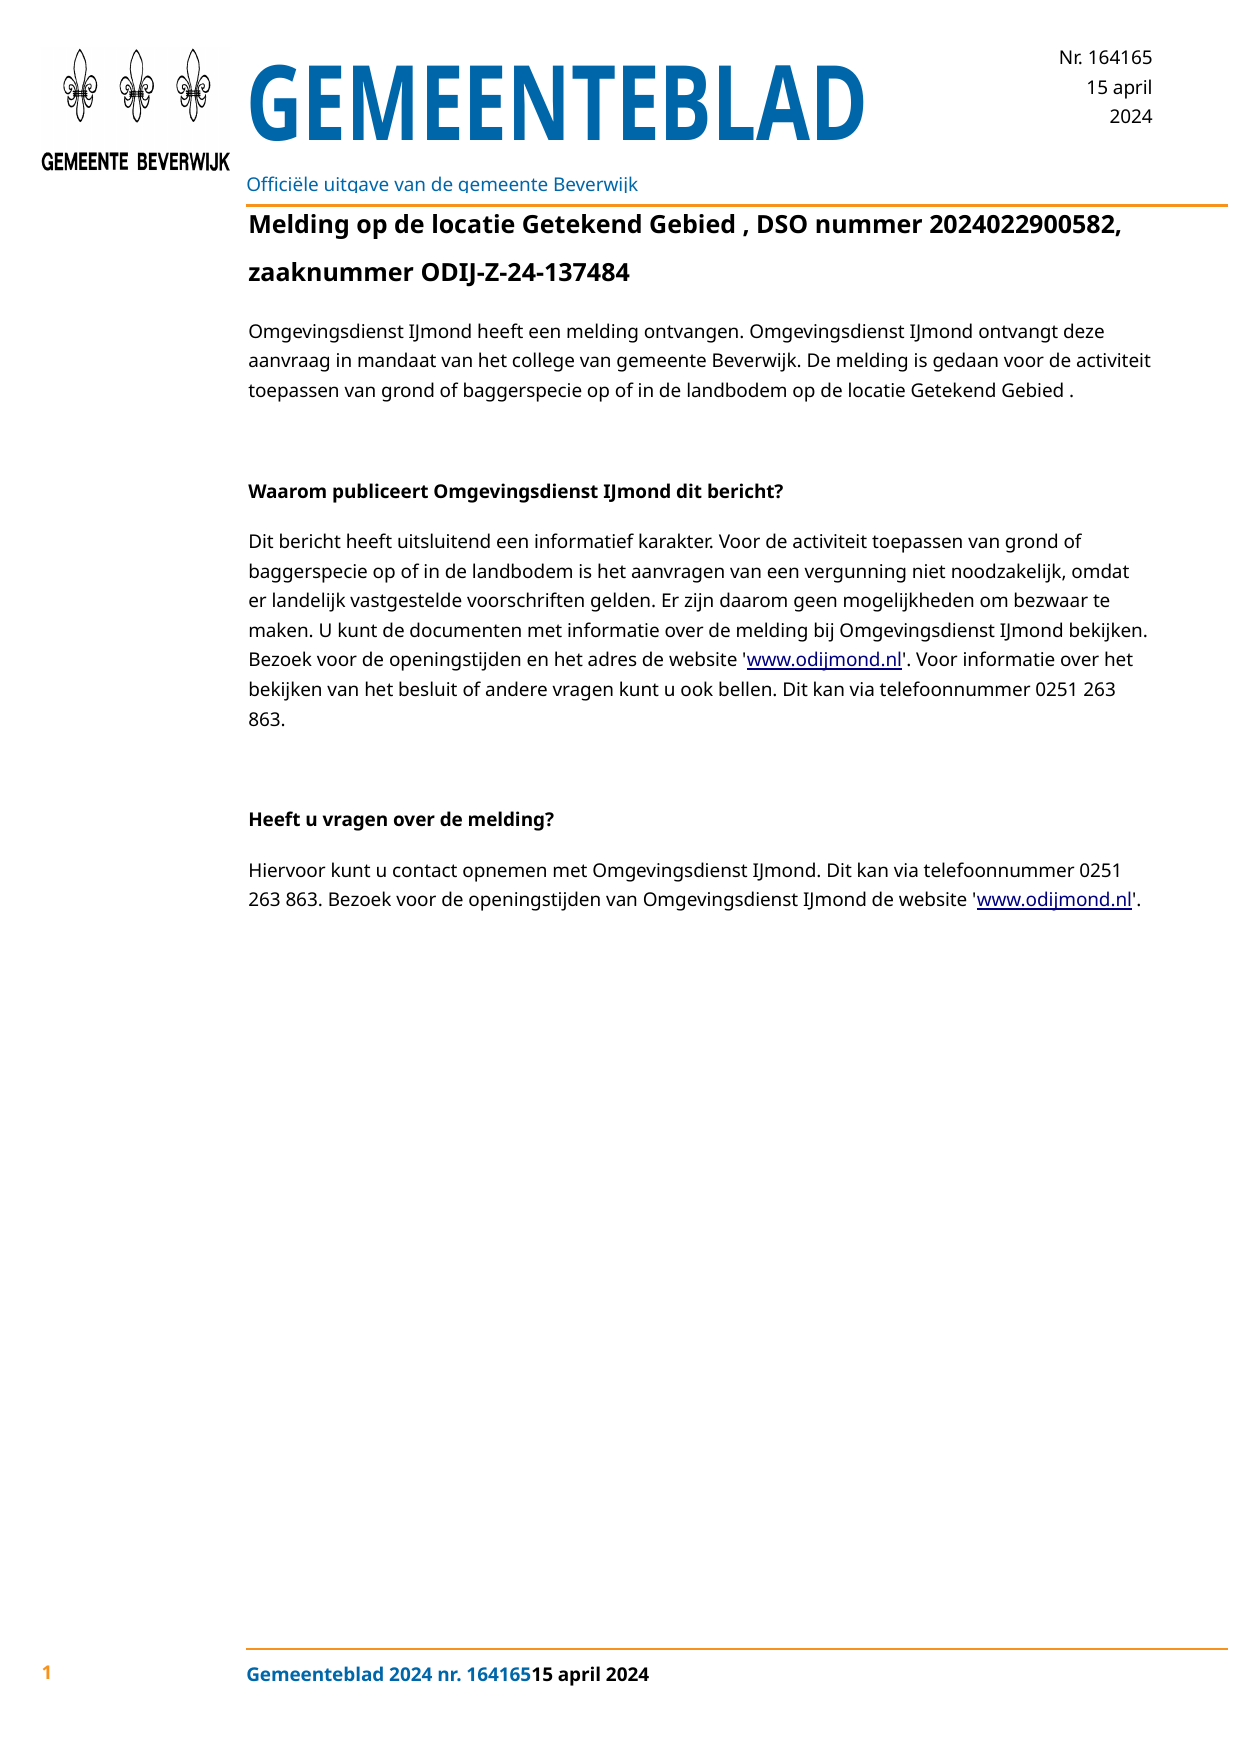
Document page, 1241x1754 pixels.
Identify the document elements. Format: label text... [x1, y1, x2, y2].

text Omgevingsdienst IJmond heeft een melding ontvangen. Omgevingsdienst IJmond ontvangt deze aanvraag in mandaat van het college van gemeente Beverwijk. De melding is gedaan voor de activiteit toepassen van grond of baggerspecie op of in de landbodem op de locatie Getekend Gebied . [248, 318, 1152, 403]
text Waarom publiceert Omgevingsdienst IJmond dit bericht? [248, 478, 1152, 504]
text Melding op de locatie Getekend Gebied , DSO nummer 2024022900582, zaaknummer ODIJ-Z-24-137484 [248, 207, 1152, 288]
text Heeft u vragen over de melding? [248, 807, 1152, 832]
text Dit bericht heeft uitsluitend een informatief karakter. Voor de activiteit toepassen van grond of baggerspecie op of in de landbodem is het aanvragen van een vergunning niet noodzakelijk, omdat er landelijk vastgestelde voorschriften gelden. Er zijn daarom geen mogelijkheden om bezwaar te maken. U kunt de documenten met informatie over de melding bij Omgevingsdienst IJmond bekijken. Bezoek voor de openingstijden en het adres de website 'www.odijmond.nl'. Voor informatie over het bekijken van het besluit of andere vragen kunt u ook bellen. Dit kan via telefoonnummer 0251 263 863. [248, 528, 1152, 732]
picture [41, 47, 231, 172]
text Hiervoor kunt u contact opnemen met Omgevingsdienst IJmond. Dit kan via telefoonnummer 0251 263 863. Bezoek voor de openingstijden van Omgevingsdienst IJmond de website 'www.odijmond.nl'. [248, 857, 1152, 912]
